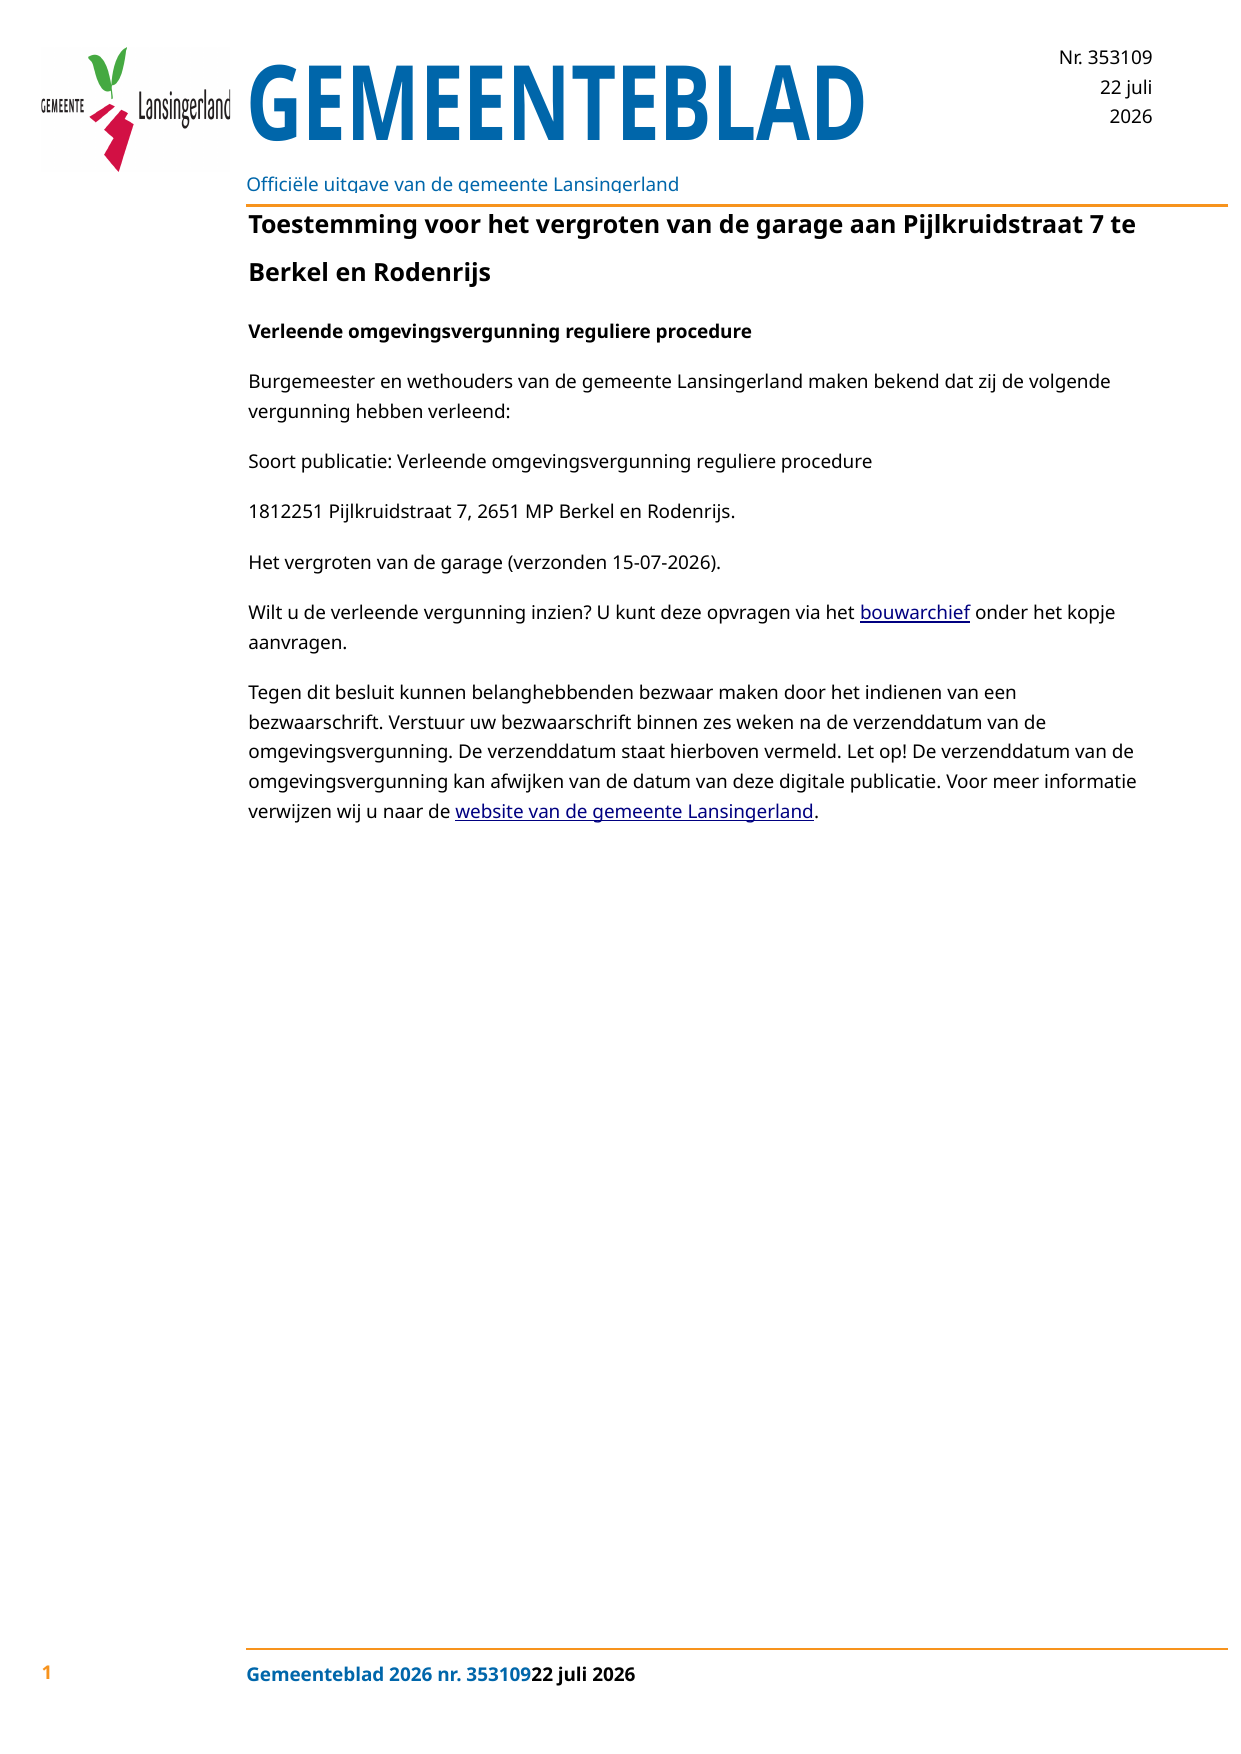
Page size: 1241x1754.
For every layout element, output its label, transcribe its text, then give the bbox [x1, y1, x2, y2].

text Het vergroten van de garage (verzonden 15-07-2026). [248, 549, 1152, 575]
text Soort publicatie: Verleende omgevingsvergunning reguliere procedure [248, 448, 1152, 474]
text Tegen dit besluit kunnen belanghebbenden bezwaar maken door het indienen van een bezwaarschrift. Verstuur uw bezwaarschrift binnen zes weken na de verzenddatum van de omgevingsvergunning. De verzenddatum staat hierboven vermeld. Let op! De verzenddatum van de omgevingsvergunning kan afwijken van de datum van deze digitale publicatie. Voor meer informatie verwijzen wij u naar de website van de gemeente Lansingerland. [248, 679, 1152, 824]
text Toestemming voor het vergroten van de garage aan Pijlkruidstraat 7 te Berkel en Rodenrijs [248, 207, 1152, 288]
text 1812251 Pijlkruidstraat 7, 2651 MP Berkel en Rodenrijs. [248, 499, 1152, 524]
text Burgemeester en wethouders van de gemeente Lansingerland maken bekend dat zij de volgende vergunning hebben verleend: [248, 368, 1152, 424]
text Wilt u de verleende vergunning inzien? U kunt deze opvragen via het bouwarchief onder het kopje aanvragen. [248, 599, 1152, 655]
picture [41, 47, 231, 172]
text Verleende omgevingsvergunning reguliere procedure [248, 318, 1152, 344]
